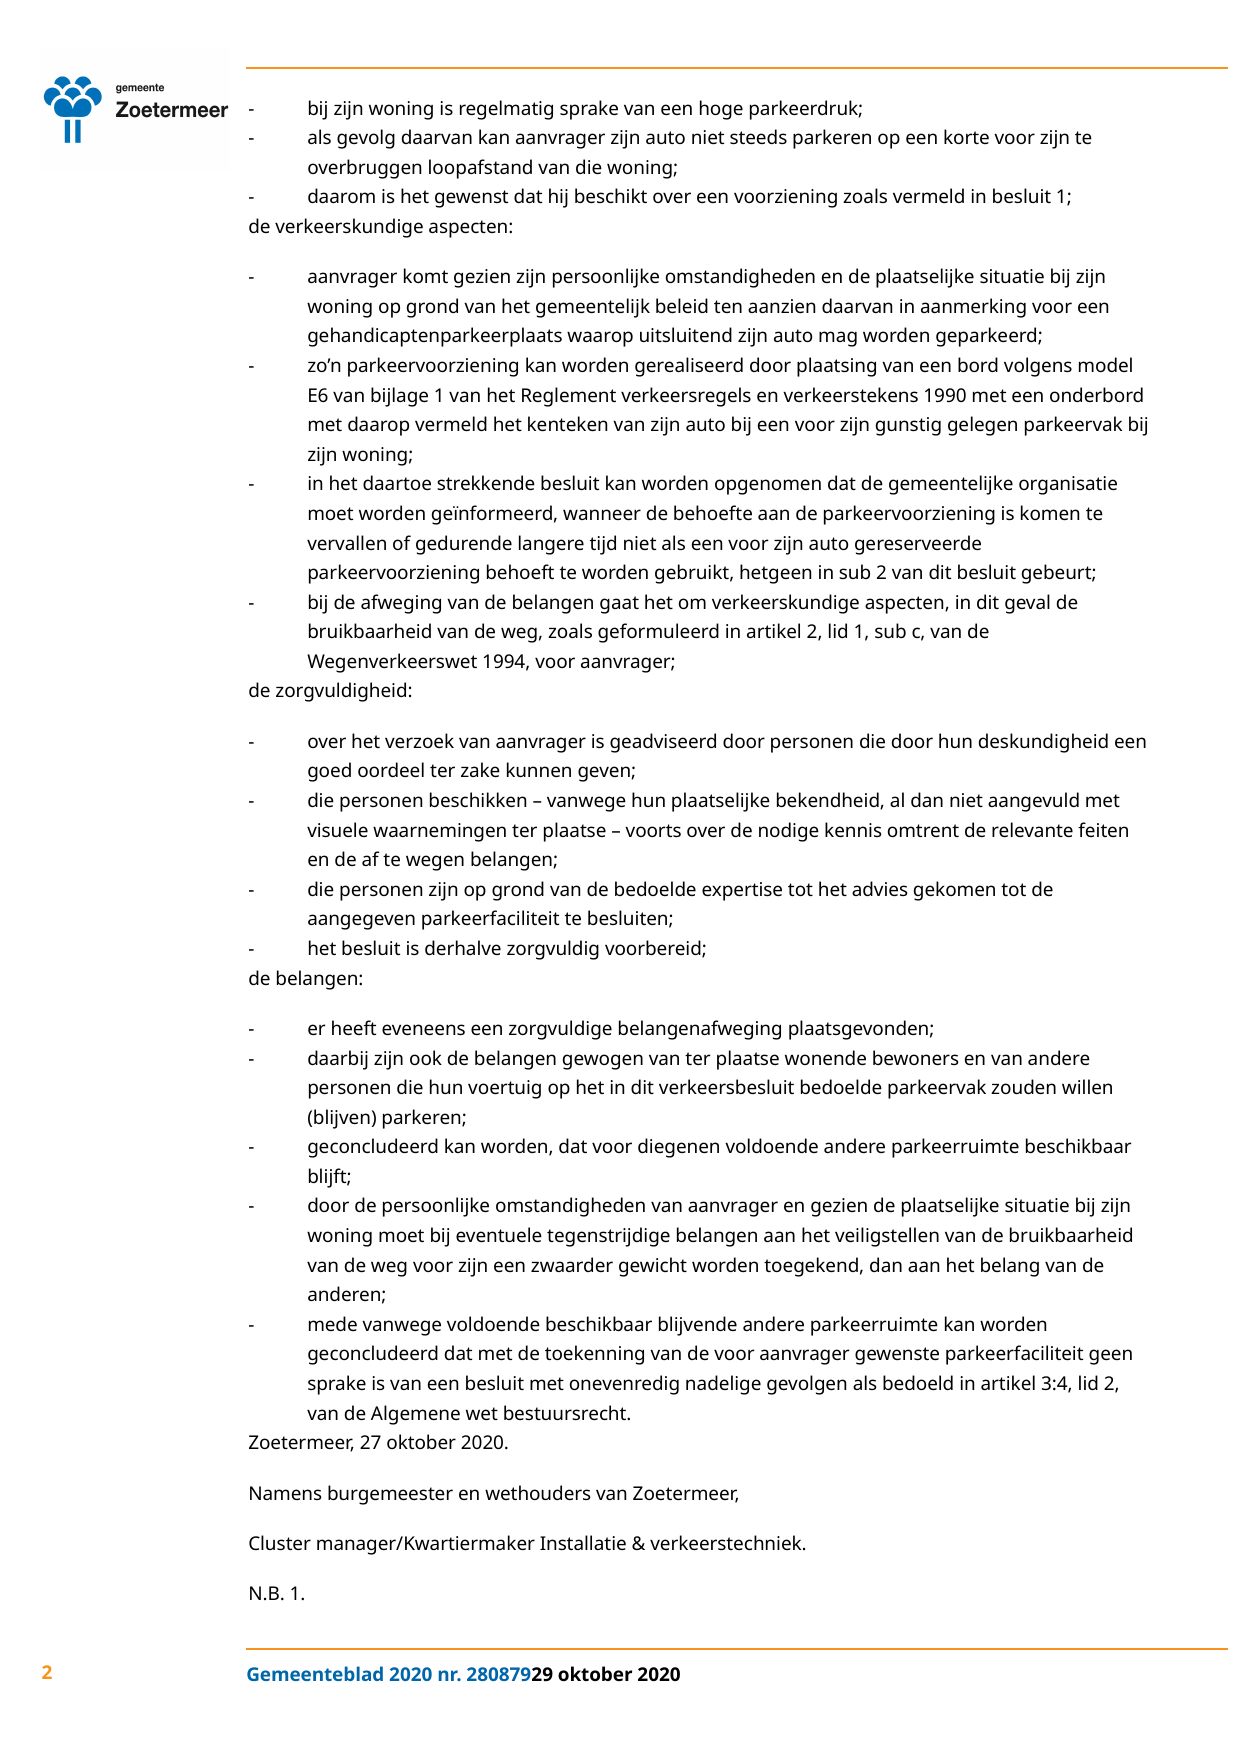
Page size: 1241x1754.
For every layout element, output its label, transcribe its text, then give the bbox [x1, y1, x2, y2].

text Namens burgemeester en wethouders van Zoetermeer, [248, 1480, 1152, 1506]
list als gevolg daarvan kan aanvrager zijn auto niet steeds parkeren op een korte voor zijn te overbruggen loopafstand van die woning; [248, 124, 1152, 180]
list geconcludeerd kan worden, dat voor diegenen voldoende andere parkeerruimte beschikbaar blijft; [248, 1133, 1152, 1189]
text Cluster manager/Kwartiermaker Installatie & verkeerstechniek. [248, 1530, 1152, 1556]
text de verkeerskundige aspecten: [248, 213, 1152, 239]
text N.B. 1. [248, 1581, 1152, 1606]
list in het daartoe strekkende besluit kan worden opgenomen dat de gemeentelijke organisatie moet worden geïnformeerd, wanneer de behoefte aan de parkeervoorziening is komen te vervallen of gedurende langere tijd niet als een voor zijn auto gereserveerde parkeervoorziening behoeft te worden gebruikt, hetgeen in sub 2 van dit besluit gebeurt; [248, 471, 1152, 585]
list daarbij zijn ook de belangen gewogen van ter plaatse wonende bewoners en van andere personen die hun voertuig op het in dit verkeersbesluit bedoelde parkeervak zouden willen (blijven) parkeren; [248, 1045, 1152, 1130]
text de zorgvuldigheid: [248, 678, 1152, 703]
list die personen beschikken – vanwege hun plaatselijke bekendheid, al dan niet aangevuld met visuele waarnemingen ter plaatse – voorts over de nodige kennis omtrent de relevante feiten en de af te wegen belangen; [248, 787, 1152, 872]
list er heeft eveneens een zorgvuldige belangenafweging plaatsgevonden; [248, 1015, 1152, 1041]
list mede vanwege voldoende beschikbaar blijvende andere parkeerruimte kan worden geconcludeerd dat met de toekenning van de voor aanvrager gewenste parkeerfaciliteit geen sprake is van een besluit met onevenredig nadelige gevolgen als bedoeld in artikel 3:4, lid 2, van de Algemene wet bestuursrecht. [248, 1311, 1152, 1426]
picture [41, 47, 231, 172]
list zo’n parkeervoorziening kan worden gerealiseerd door plaatsing van een bord volgens model E6 van bijlage 1 van het Reglement verkeersregels en verkeerstekens 1990 met een onderbord met daarop vermeld het kenteken van zijn auto bij een voor zijn gunstig gelegen parkeervak bij zijn woning; [248, 352, 1152, 467]
text Zoetermeer, 27 oktober 2020. [248, 1429, 1152, 1455]
list daarom is het gewenst dat hij beschikt over een voorziening zoals vermeld in besluit 1; [248, 183, 1152, 209]
list bij de afweging van de belangen gaat het om verkeerskundige aspecten, in dit geval de bruikbaarheid van de weg, zoals geformuleerd in artikel 2, lid 1, sub c, van de Wegenverkeerswet 1994, voor aanvrager; [248, 589, 1152, 674]
text de belangen: [248, 965, 1152, 991]
list door de persoonlijke omstandigheden van aanvrager en gezien de plaatselijke situatie bij zijn woning moet bij eventuele tegenstrijdige belangen aan het veiligstellen van de bruikbaarheid van de weg voor zijn een zwaarder gewicht worden toegekend, dan aan het belang van de anderen; [248, 1193, 1152, 1307]
list het besluit is derhalve zorgvuldig voorbereid; [248, 935, 1152, 961]
list over het verzoek van aanvrager is geadviseerd door personen die door hun deskundigheid een goed oordeel ter zake kunnen geven; [248, 728, 1152, 783]
list bij zijn woning is regelmatig sprake van een hoge parkeerdruk; [248, 95, 1152, 121]
list die personen zijn op grond van de bedoelde expertise tot het advies gekomen tot de aangegeven parkeerfaciliteit te besluiten; [248, 876, 1152, 931]
list aanvrager komt gezien zijn persoonlijke omstandigheden en de plaatselijke situatie bij zijn woning op grond van het gemeentelijk beleid ten aanzien daarvan in aanmerking voor een gehandicaptenparkeerplaats waarop uitsluitend zijn auto mag worden geparkeerd; [248, 263, 1152, 348]
